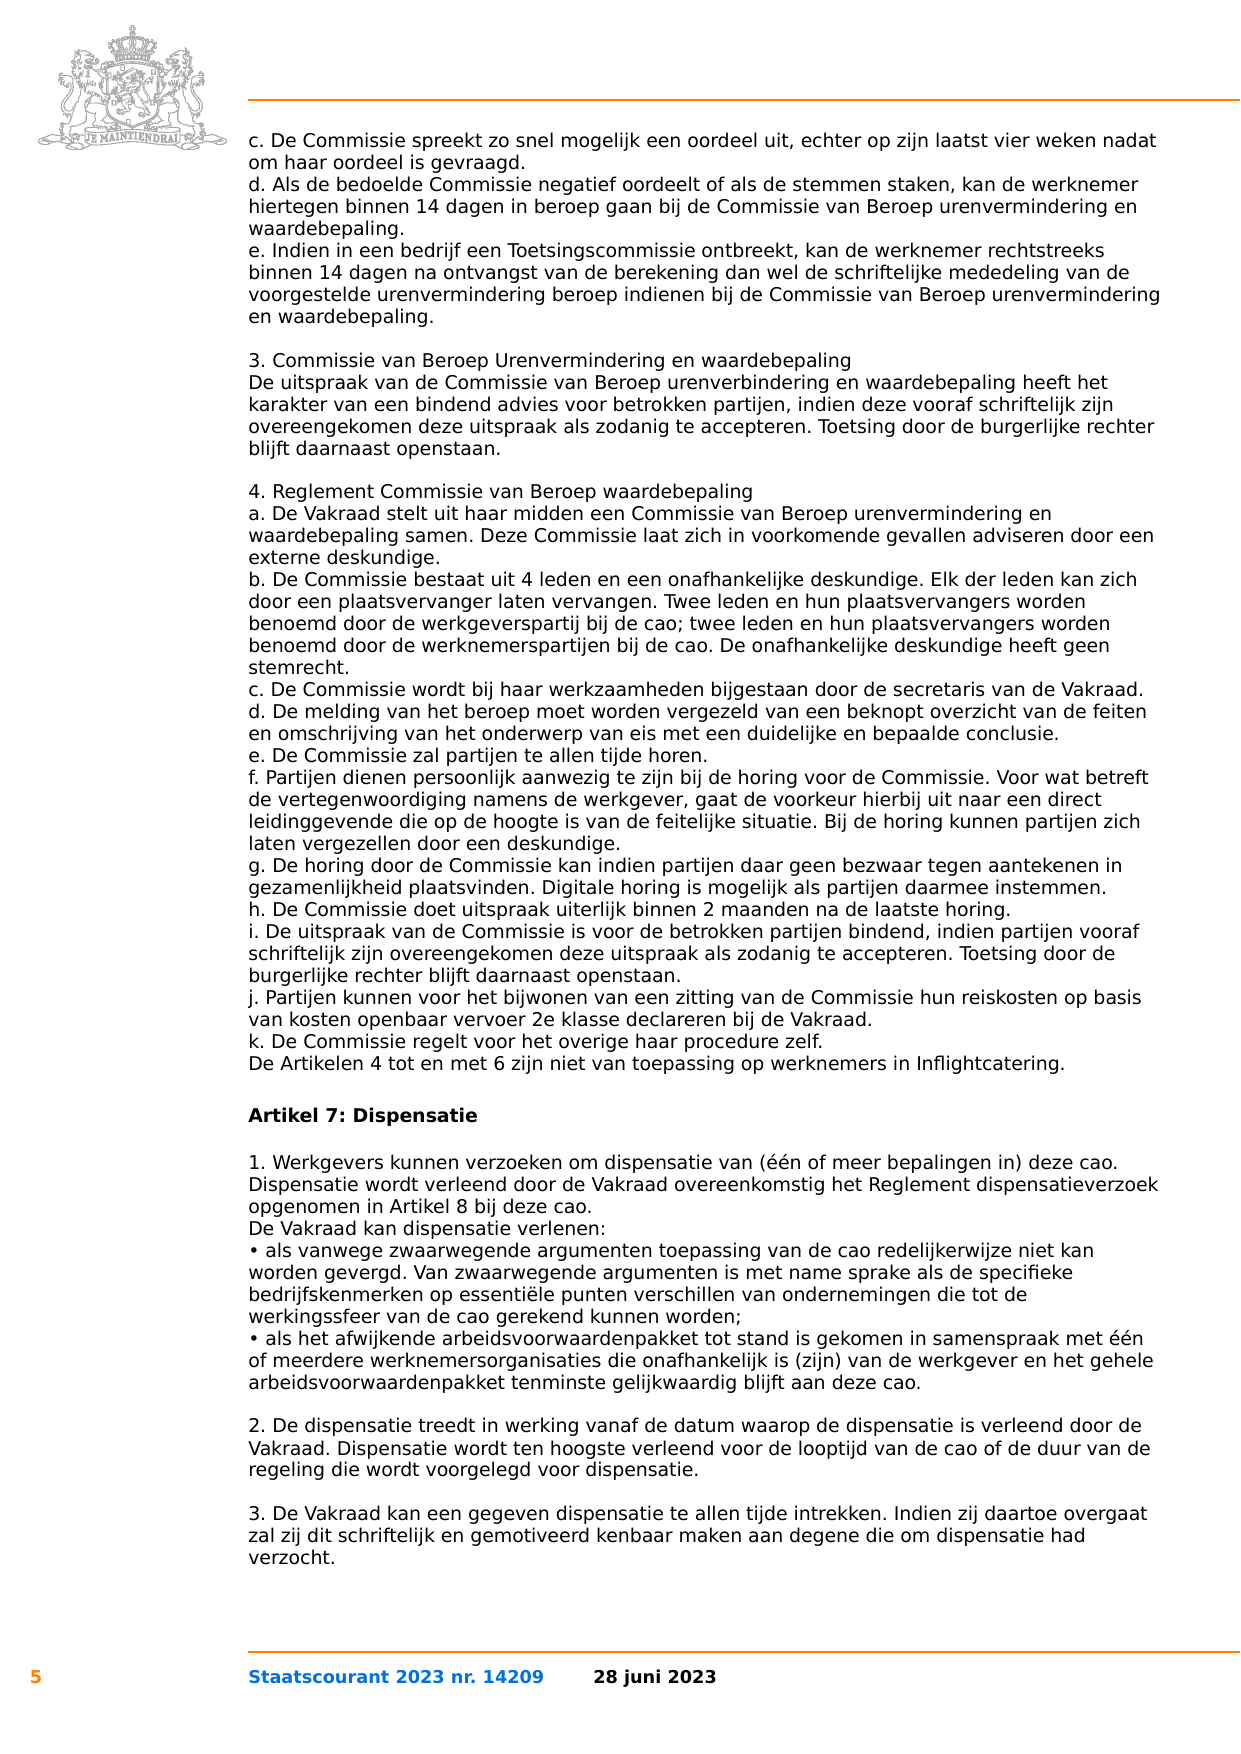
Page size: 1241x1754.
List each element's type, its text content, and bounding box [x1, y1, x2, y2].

text c. De Commissie spreekt zo snel mogelijk een oordeel uit, echter op zijn laatst vier weken nadat om haar oordeel is gevraagd. [248, 130, 1163, 174]
text a. De Vakraad stelt uit haar midden een Commissie van Beroep urenvermindering en waardebepaling samen. Deze Commissie laat zich in voorkomende gevallen adviseren door een externe deskundige. [248, 503, 1163, 569]
text De Artikelen 4 tot en met 6 zijn niet van toepassing op werknemers in Inflightcatering. [248, 1053, 1163, 1075]
text 2. De dispensatie treedt in werking vanaf de datum waarop de dispensatie is verleend door de Vakraad. Dispensatie wordt ten hoogste verleend voor de looptijd van de cao of de duur van de regeling die wordt voorgelegd voor dispensatie. [248, 1415, 1163, 1481]
picture [38, 25, 227, 150]
text d. De melding van het beroep moet worden vergezeld van een beknopt overzicht van de feiten en omschrijving van het onderwerp van eis met een duidelijke en bepaalde conclusie. [248, 701, 1163, 745]
text f. Partijen dienen persoonlijk aanwezig te zijn bij de horing voor de Commissie. Voor wat betreft de vertegenwoordiging namens de werkgever, gaat de voorkeur hierbij uit naar een direct leidinggevende die op de hoogte is van de feitelijke situatie. Bij de horing kunnen partijen zich laten vergezellen door een deskundige. [248, 767, 1163, 855]
text e. De Commissie zal partijen te allen tijde horen. [248, 745, 1163, 767]
text 3. Commissie van Beroep Urenvermindering en waardebepaling [248, 349, 1163, 372]
text 4. Reglement Commissie van Beroep waardebepaling [248, 481, 1163, 503]
text b. De Commissie bestaat uit 4 leden en een onafhankelijke deskundige. Elk der leden kan zich door een plaatsvervanger laten vervangen. Twee leden en hun plaatsvervangers worden benoemd door de werkgeverspartij bij de cao; twee leden en hun plaatsvervangers worden benoemd door de werknemerspartijen bij de cao. De onafhankelijke deskundige heeft geen stemrecht. [248, 569, 1163, 679]
text De Vakraad kan dispensatie verlenen: [248, 1218, 1163, 1240]
text 3. De Vakraad kan een gegeven dispensatie te allen tijde intrekken. Indien zij daartoe overgaat zal zij dit schriftelijk en gemotiveerd kenbaar maken aan degene die om dispensatie had verzocht. [248, 1503, 1163, 1569]
text c. De Commissie wordt bij haar werkzaamheden bijgestaan door de secretaris van de Vakraad. [248, 679, 1163, 701]
text • als het afwijkende arbeidsvoorwaardenpakket tot stand is gekomen in samenspraak met één of meerdere werknemersorganisaties die onafhankelijk is (zijn) van de werkgever en het gehele arbeidsvoorwaardenpakket tenminste gelijkwaardig blijft aan deze cao. [248, 1328, 1163, 1393]
subtitle Artikel 7: Dispensatie [248, 1105, 1163, 1127]
text d. Als de bedoelde Commissie negatief oordeelt of als de stemmen staken, kan de werknemer hiertegen binnen 14 dagen in beroep gaan bij de Commissie van Beroep urenvermindering en waardebepaling. [248, 174, 1163, 240]
text j. Partijen kunnen voor het bijwonen van een zitting van de Commissie hun reiskosten op basis van kosten openbaar vervoer 2e klasse declareren bij de Vakraad. [248, 987, 1163, 1031]
text 1. Werkgevers kunnen verzoeken om dispensatie van (één of meer bepalingen in) deze cao. Dispensatie wordt verleend door de Vakraad overeenkomstig het Reglement dispensatieverzoek opgenomen in Artikel 8 bij deze cao. [248, 1152, 1163, 1218]
text g. De horing door de Commissie kan indien partijen daar geen bezwaar tegen aantekenen in gezamenlijkheid plaatsvinden. Digitale horing is mogelijk als partijen daarmee instemmen. [248, 855, 1163, 899]
text e. Indien in een bedrijf een Toetsingscommissie ontbreekt, kan de werknemer rechtstreeks binnen 14 dagen na ontvangst van de berekening dan wel de schriftelijke mededeling van de voorgestelde urenvermindering beroep indienen bij de Commissie van Beroep urenvermindering en waardebepaling. [248, 240, 1163, 328]
text De uitspraak van de Commissie van Beroep urenverbindering en waardebepaling heeft het karakter van een bindend advies voor betrokken partijen, indien deze vooraf schriftelijk zijn overeengekomen deze uitspraak als zodanig te accepteren. Toetsing door de burgerlijke rechter blijft daarnaast openstaan. [248, 372, 1163, 459]
text k. De Commissie regelt voor het overige haar procedure zelf. [248, 1031, 1163, 1053]
text h. De Commissie doet uitspraak uiterlijk binnen 2 maanden na de laatste horing. [248, 899, 1163, 921]
text • als vanwege zwaarwegende argumenten toepassing van de cao redelijkerwijze niet kan worden gevergd. Van zwaarwegende argumenten is met name sprake als de specifieke bedrijfskenmerken op essentiële punten verschillen van ondernemingen die tot de werkingssfeer van de cao gerekend kunnen worden; [248, 1240, 1163, 1328]
text i. De uitspraak van de Commissie is voor de betrokken partijen bindend, indien partijen vooraf schriftelijk zijn overeengekomen deze uitspraak als zodanig te accepteren. Toetsing door de burgerlijke rechter blijft daarnaast openstaan. [248, 921, 1163, 987]
